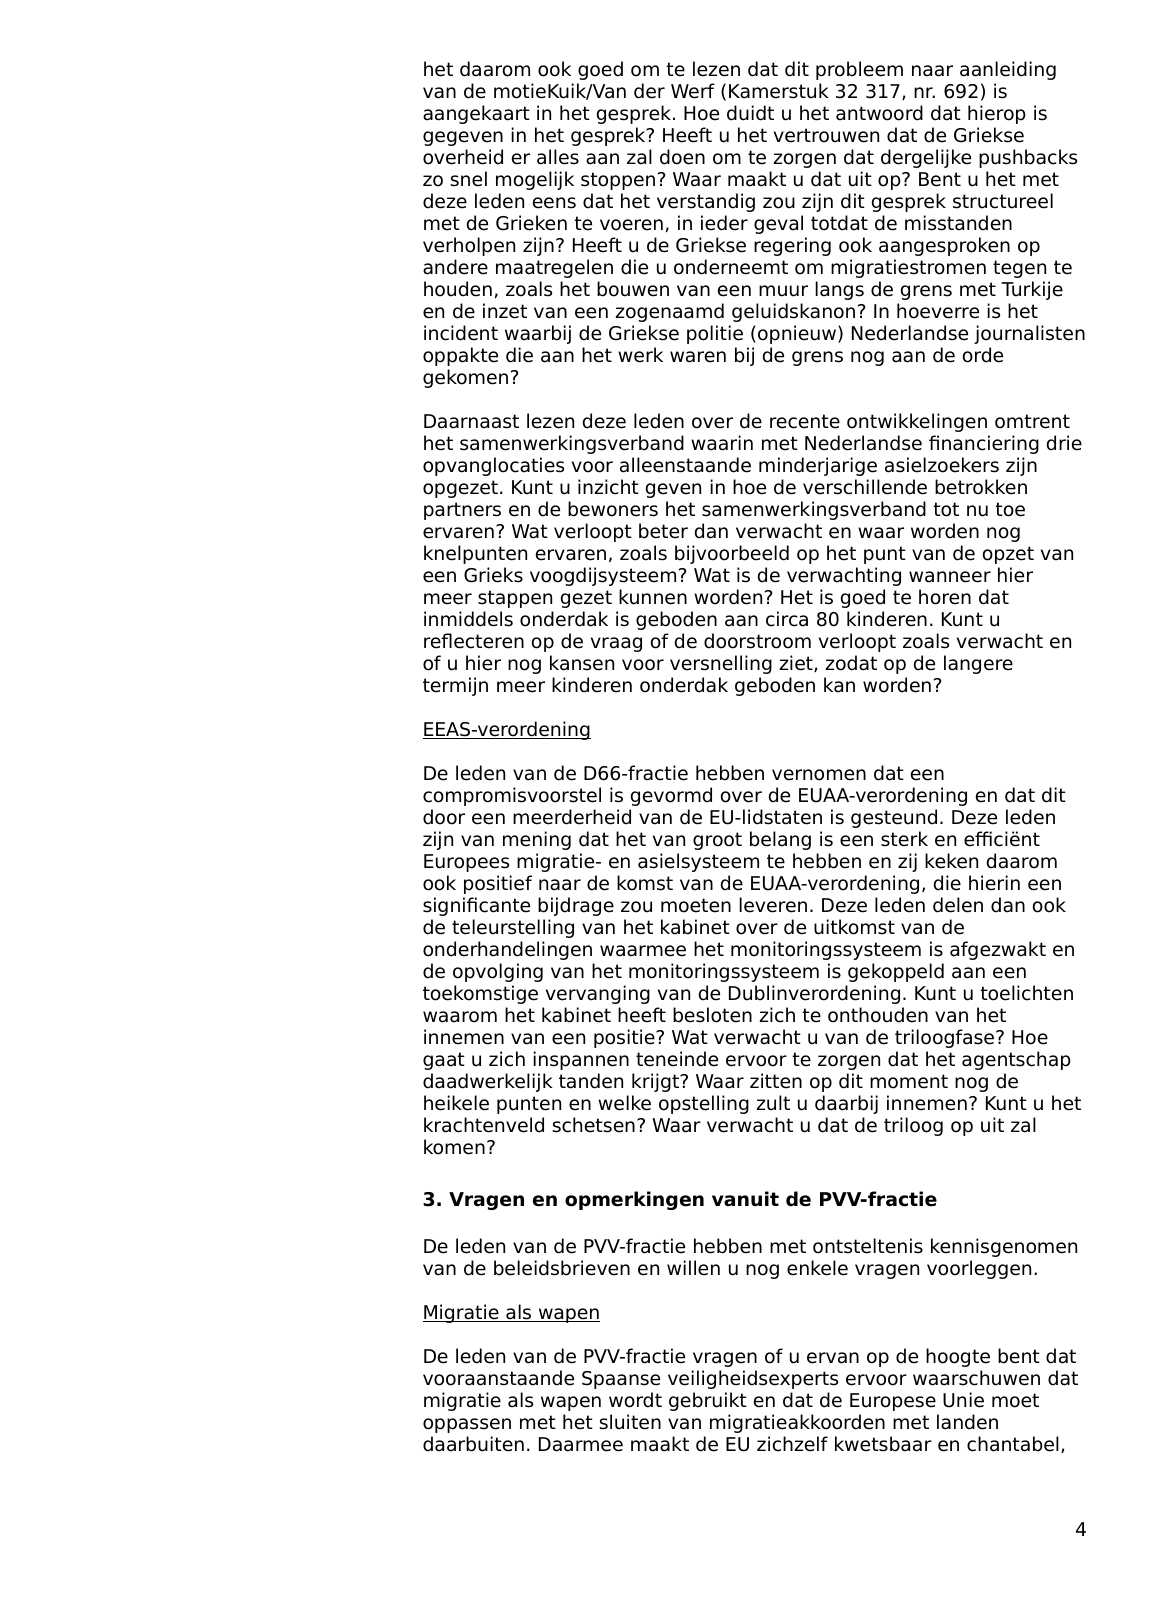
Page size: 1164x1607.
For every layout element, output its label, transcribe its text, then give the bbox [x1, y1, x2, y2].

text het daarom ook goed om te lezen dat dit probleem naar aanleiding van de motieKuik/Van der Werf (Kamerstuk 32 317, nr. 692) is aangekaart in het gesprek. Hoe duidt u het antwoord dat hierop is gegeven in het gesprek? Heeft u het vertrouwen dat de Griekse overheid er alles aan zal doen om te zorgen dat dergelijke pushbacks zo snel mogelijk stoppen? Waar maakt u dat uit op? Bent u het met deze leden eens dat het verstandig zou zijn dit gesprek structureel met de Grieken te voeren, in ieder geval totdat de misstanden verholpen zijn? Heeft u de Griekse regering ook aangesproken op andere maatregelen die u onderneemt om migratiestromen tegen te houden, zoals het bouwen van een muur langs de grens met Turkije en de inzet van een zogenaamd geluidskanon? In hoeverre is het incident waarbij de Griekse politie (opnieuw) Nederlandse journalisten oppakte die aan het werk waren bij de grens nog aan de orde gekomen? [422, 59, 1087, 389]
text De leden van de PVV-fractie vragen of u ervan op de hoogte bent dat vooraanstaande Spaanse veiligheidsexperts ervoor waarschuwen dat migratie als wapen wordt gebruikt en dat de Europese Unie moet oppassen met het sluiten van migratieakkoorden met landen daarbuiten. Daarmee maakt de EU zichzelf kwetsbaar en chantabel, [422, 1346, 1087, 1456]
subtitle Migratie als wapen [422, 1302, 1087, 1324]
text Daarnaast lezen deze leden over de recente ontwikkelingen omtrent het samenwerkingsverband waarin met Nederlandse financiering drie opvanglocaties voor alleenstaande minderjarige asielzoekers zijn opgezet. Kunt u inzicht geven in hoe de verschillende betrokken partners en de bewoners het samenwerkingsverband tot nu toe ervaren? Wat verloopt beter dan verwacht en waar worden nog knelpunten ervaren, zoals bijvoorbeeld op het punt van de opzet van een Grieks voogdijsysteem? Wat is de verwachting wanneer hier meer stappen gezet kunnen worden? Het is goed te horen dat inmiddels onderdak is geboden aan circa 80 kinderen. Kunt u reflecteren op de vraag of de doorstroom verloopt zoals verwacht en of u hier nog kansen voor versnelling ziet, zodat op de langere termijn meer kinderen onderdak geboden kan worden? [422, 411, 1087, 697]
text De leden van de D66-fractie hebben vernomen dat een compromisvoorstel is gevormd over de EUAA-verordening en dat dit door een meerderheid van de EU-lidstaten is gesteund. Deze leden zijn van mening dat het van groot belang is een sterk en efficiënt Europees migratie- en asielsysteem te hebben en zij keken daarom ook positief naar de komst van de EUAA-verordening, die hierin een significante bijdrage zou moeten leveren. Deze leden delen dan ook de teleurstelling van het kabinet over de uitkomst van de onderhandelingen waarmee het monitoringssysteem is afgezwakt en de opvolging van het monitoringssysteem is gekoppeld aan een toekomstige vervanging van de Dublinverordening. Kunt u toelichten waarom het kabinet heeft besloten zich te onthouden van het innemen van een positie? Wat verwacht u van de triloogfase? Hoe gaat u zich inspannen teneinde ervoor te zorgen dat het agentschap daadwerkelijk tanden krijgt? Waar zitten op dit moment nog de heikele punten en welke opstelling zult u daarbij innemen? Kunt u het krachtenveld schetsen? Waar verwacht u dat de triloog op uit zal komen? [422, 763, 1087, 1159]
subtitle EEAS-verordening [422, 719, 1087, 741]
subtitle 3. Vragen en opmerkingen vanuit de PVV-fractie [422, 1189, 1087, 1211]
text De leden van de PVV-fractie hebben met ontsteltenis kennisgenomen van de beleidsbrieven en willen u nog enkele vragen voorleggen. [422, 1236, 1087, 1279]
